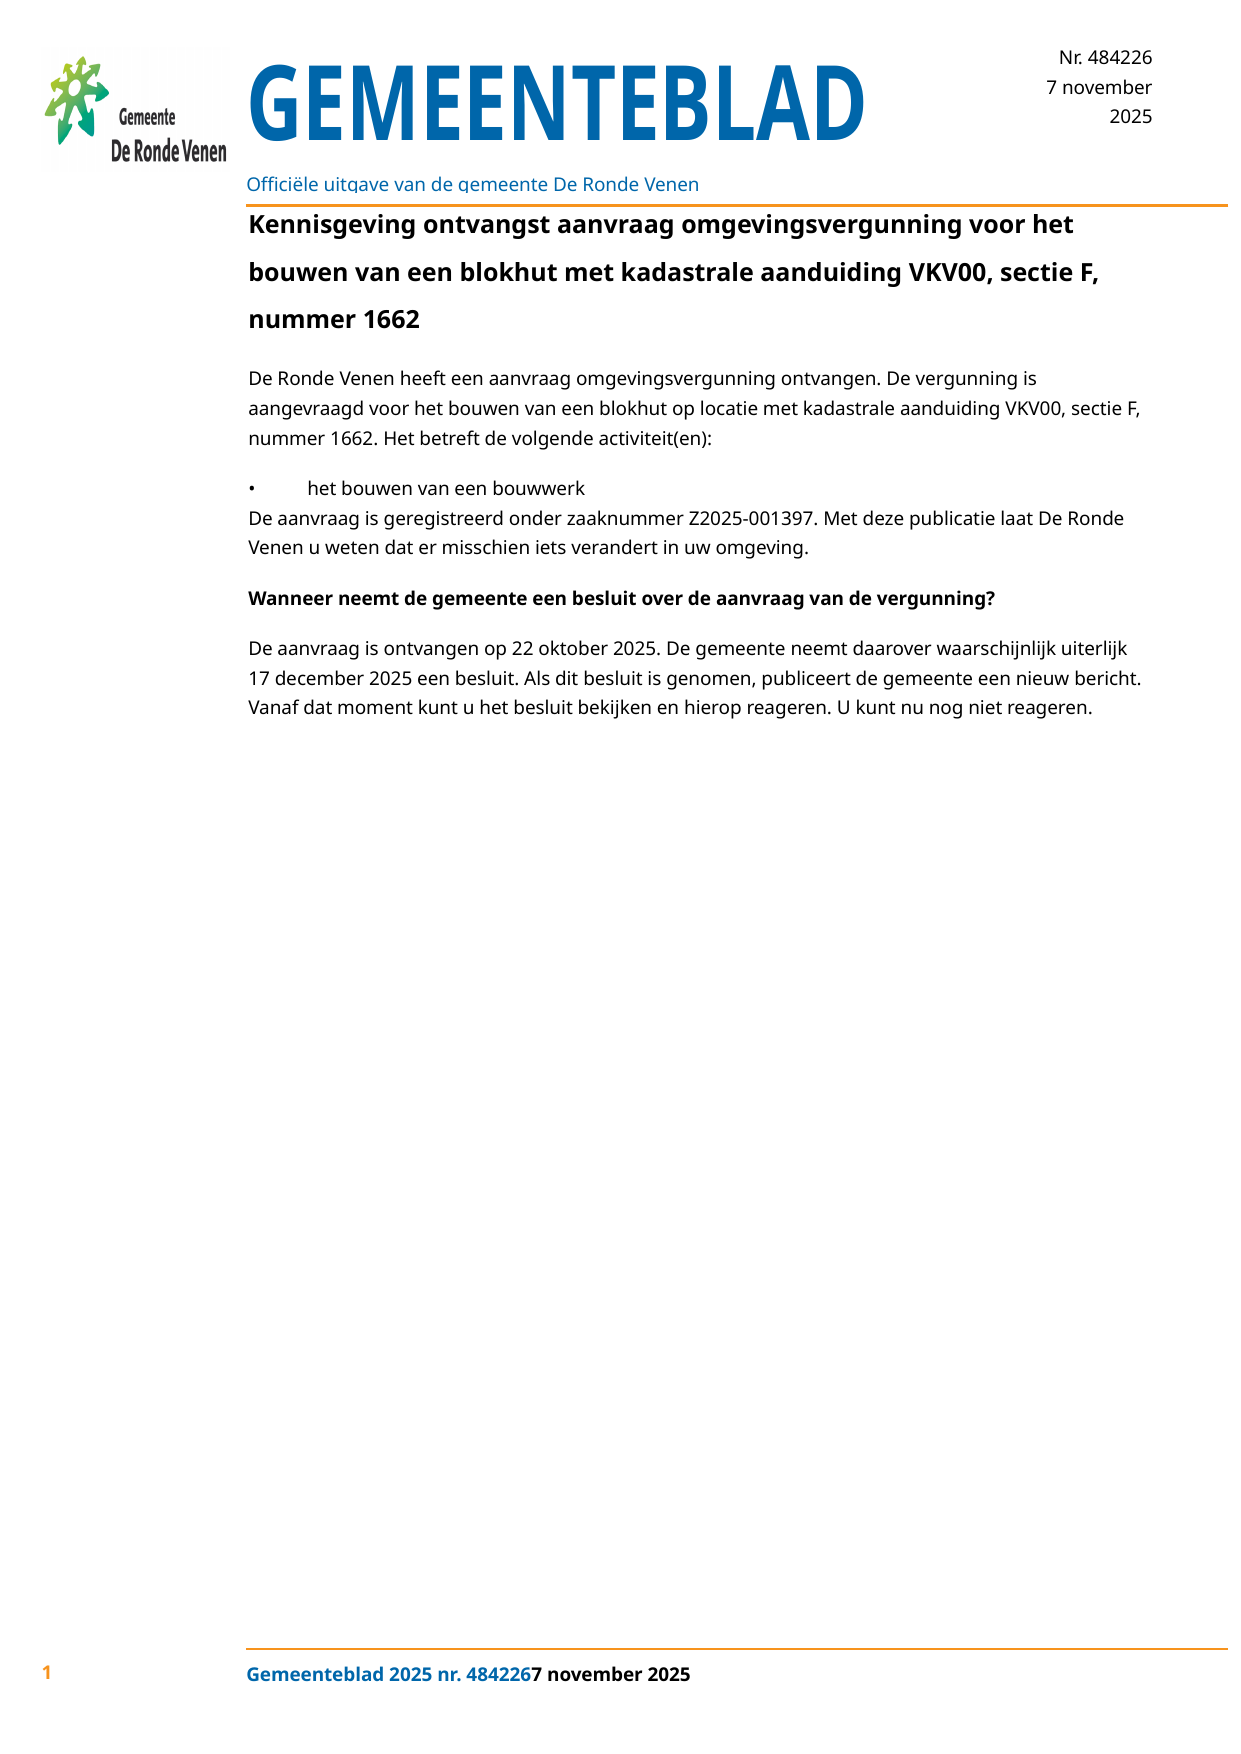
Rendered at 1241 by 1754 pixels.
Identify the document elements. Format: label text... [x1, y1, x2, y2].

text Wanneer neemt de gemeente een besluit over de aanvraag van de vergunning? [248, 585, 1152, 610]
text De aanvraag is geregistreerd onder zaaknummer Z2025-001397. Met deze publicatie laat De Ronde Venen u weten dat er misschien iets verandert in uw omgeving. [248, 505, 1152, 560]
text Kennisgeving ontvangst aanvraag omgevingsvergunning voor het bouwen van een blokhut met kadastrale aanduiding VKV00, sectie F, nummer 1662 [248, 207, 1152, 336]
picture [41, 47, 231, 172]
text De Ronde Venen heeft een aanvraag omgevingsvergunning ontvangen. De vergunning is aangevraagd voor het bouwen van een blokhut op locatie met kadastrale aanduiding VKV00, sectie F, nummer 1662. Het betreft de volgende activiteit(en): [248, 366, 1152, 450]
list het bouwen van een bouwwerk [248, 475, 1152, 501]
text De aanvraag is ontvangen op 22 oktober 2025. De gemeente neemt daarover waarschijnlijk uiterlijk 17 december 2025 een besluit. Als dit besluit is genomen, publiceert de gemeente een nieuw bericht. Vanaf dat moment kunt u het besluit bekijken en hierop reageren. U kunt nu nog niet reageren. [248, 635, 1152, 720]
